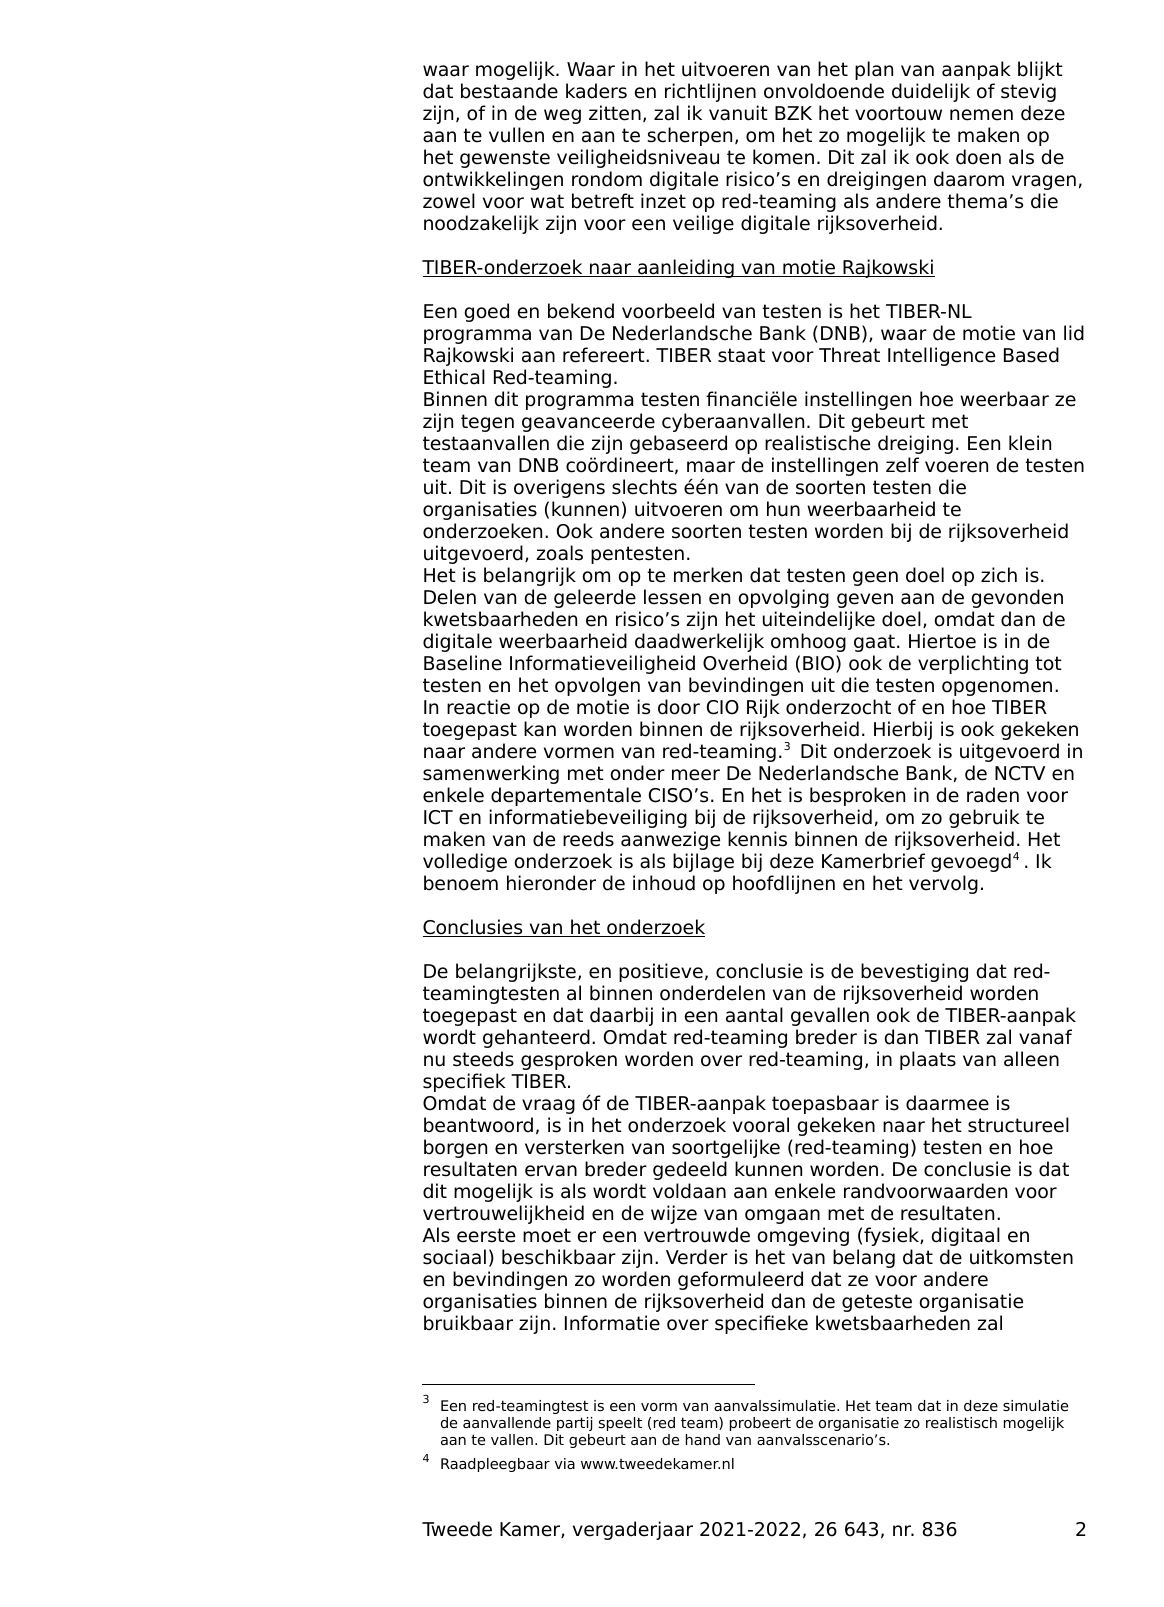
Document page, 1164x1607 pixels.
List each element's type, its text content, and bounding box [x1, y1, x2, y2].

text In reactie op de motie is door CIO Rijk onderzocht of en hoe TIBER toegepast kan worden binnen de rijksoverheid. Hierbij is ook gekeken naar andere vormen van red-teaming. Dit onderzoek is uitgevoerd in samenwerking met onder meer De Nederlandsche Bank, de NCTV en enkele departementale CISO’s. En het is besproken in de raden voor ICT en informatiebeveiliging bij de rijksoverheid, om zo gebruik te maken van de reeds aanwezige kennis binnen de rijksoverheid. Het volledige onderzoek is als bijlage bij deze Kamerbrief gevoegd. Ik benoem hieronder de inhoud op hoofdlijnen en het vervolg. [422, 697, 1087, 895]
text Het is belangrijk om op te merken dat testen geen doel op zich is. Delen van de geleerde lessen en opvolging geven aan de gevonden kwetsbaarheden en risico’s zijn het uiteindelijke doel, omdat dan de digitale weerbaarheid daadwerkelijk omhoog gaat. Hiertoe is in de Baseline Informatieveiligheid Overheid (BIO) ook de verplichting tot testen en het opvolgen van bevindingen uit die testen opgenomen. [422, 565, 1087, 697]
text Omdat de vraag óf de TIBER-aanpak toepasbaar is daarmee is beantwoord, is in het onderzoek vooral gekeken naar het structureel borgen en versterken van soortgelijke (red-teaming) testen en hoe resultaten ervan breder gedeeld kunnen worden. De conclusie is dat dit mogelijk is als wordt voldaan aan enkele randvoorwaarden voor vertrouwelijkheid en de wijze van omgaan met de resultaten. [422, 1093, 1087, 1225]
text Als eerste moet er een vertrouwde omgeving (fysiek, digitaal en sociaal) beschikbaar zijn. Verder is het van belang dat de uitkomsten en bevindingen zo worden geformuleerd dat ze voor andere organisaties binnen de rijksoverheid dan de geteste organisatie bruikbaar zijn. Informatie over specifieke kwetsbaarheden zal [422, 1225, 1087, 1335]
text Binnen dit programma testen financiële instellingen hoe weerbaar ze zijn tegen geavanceerde cyberaanvallen. Dit gebeurt met testaanvallen die zijn gebaseerd op realistische dreiging. Een klein team van DNB coördineert, maar de instellingen zelf voeren de testen uit. Dit is overigens slechts één van de soorten testen die organisaties (kunnen) uitvoeren om hun weerbaarheid te onderzoeken. Ook andere soorten testen worden bij de rijksoverheid uitgevoerd, zoals pentesten. [422, 389, 1087, 565]
subtitle TIBER-onderzoek naar aanleiding van motie Rajkowski [422, 257, 1087, 279]
text De belangrijkste, en positieve, conclusie is de bevestiging dat red-teamingtesten al binnen onderdelen van de rijksoverheid worden toegepast en dat daarbij in een aantal gevallen ook de TIBER-aanpak wordt gehanteerd. Omdat red-teaming breder is dan TIBER zal vanaf nu steeds gesproken worden over red-teaming, in plaats van alleen specifiek TIBER. [422, 961, 1087, 1093]
text waar mogelijk. Waar in het uitvoeren van het plan van aanpak blijkt dat bestaande kaders en richtlijnen onvoldoende duidelijk of stevig zijn, of in de weg zitten, zal ik vanuit BZK het voortouw nemen deze aan te vullen en aan te scherpen, om het zo mogelijk te maken op het gewenste veiligheidsniveau te komen. Dit zal ik ook doen als de ontwikkelingen rondom digitale risico’s en dreigingen daarom vragen, zowel voor wat betreft inzet op red-teaming als andere thema’s die noodzakelijk zijn voor een veilige digitale rijksoverheid. [422, 59, 1087, 235]
text Een red-teamingtest is een vorm van aanvalssimulatie. Het team dat in deze simulatie de aanvallende partij speelt (red team) probeert de organisatie zo realistisch mogelijk aan te vallen. Dit gebeurt aan de hand van aanvalsscenario’s. [422, 1393, 1087, 1449]
text Raadpleegbaar via www.tweedekamer.nl [422, 1452, 1087, 1474]
subtitle Conclusies van het onderzoek [422, 917, 1087, 939]
text Een goed en bekend voorbeeld van testen is het TIBER-NL programma van De Nederlandsche Bank (DNB), waar de motie van lid Rajkowski aan refereert. TIBER staat voor Threat Intelligence Based Ethical Red-teaming. [422, 301, 1087, 389]
